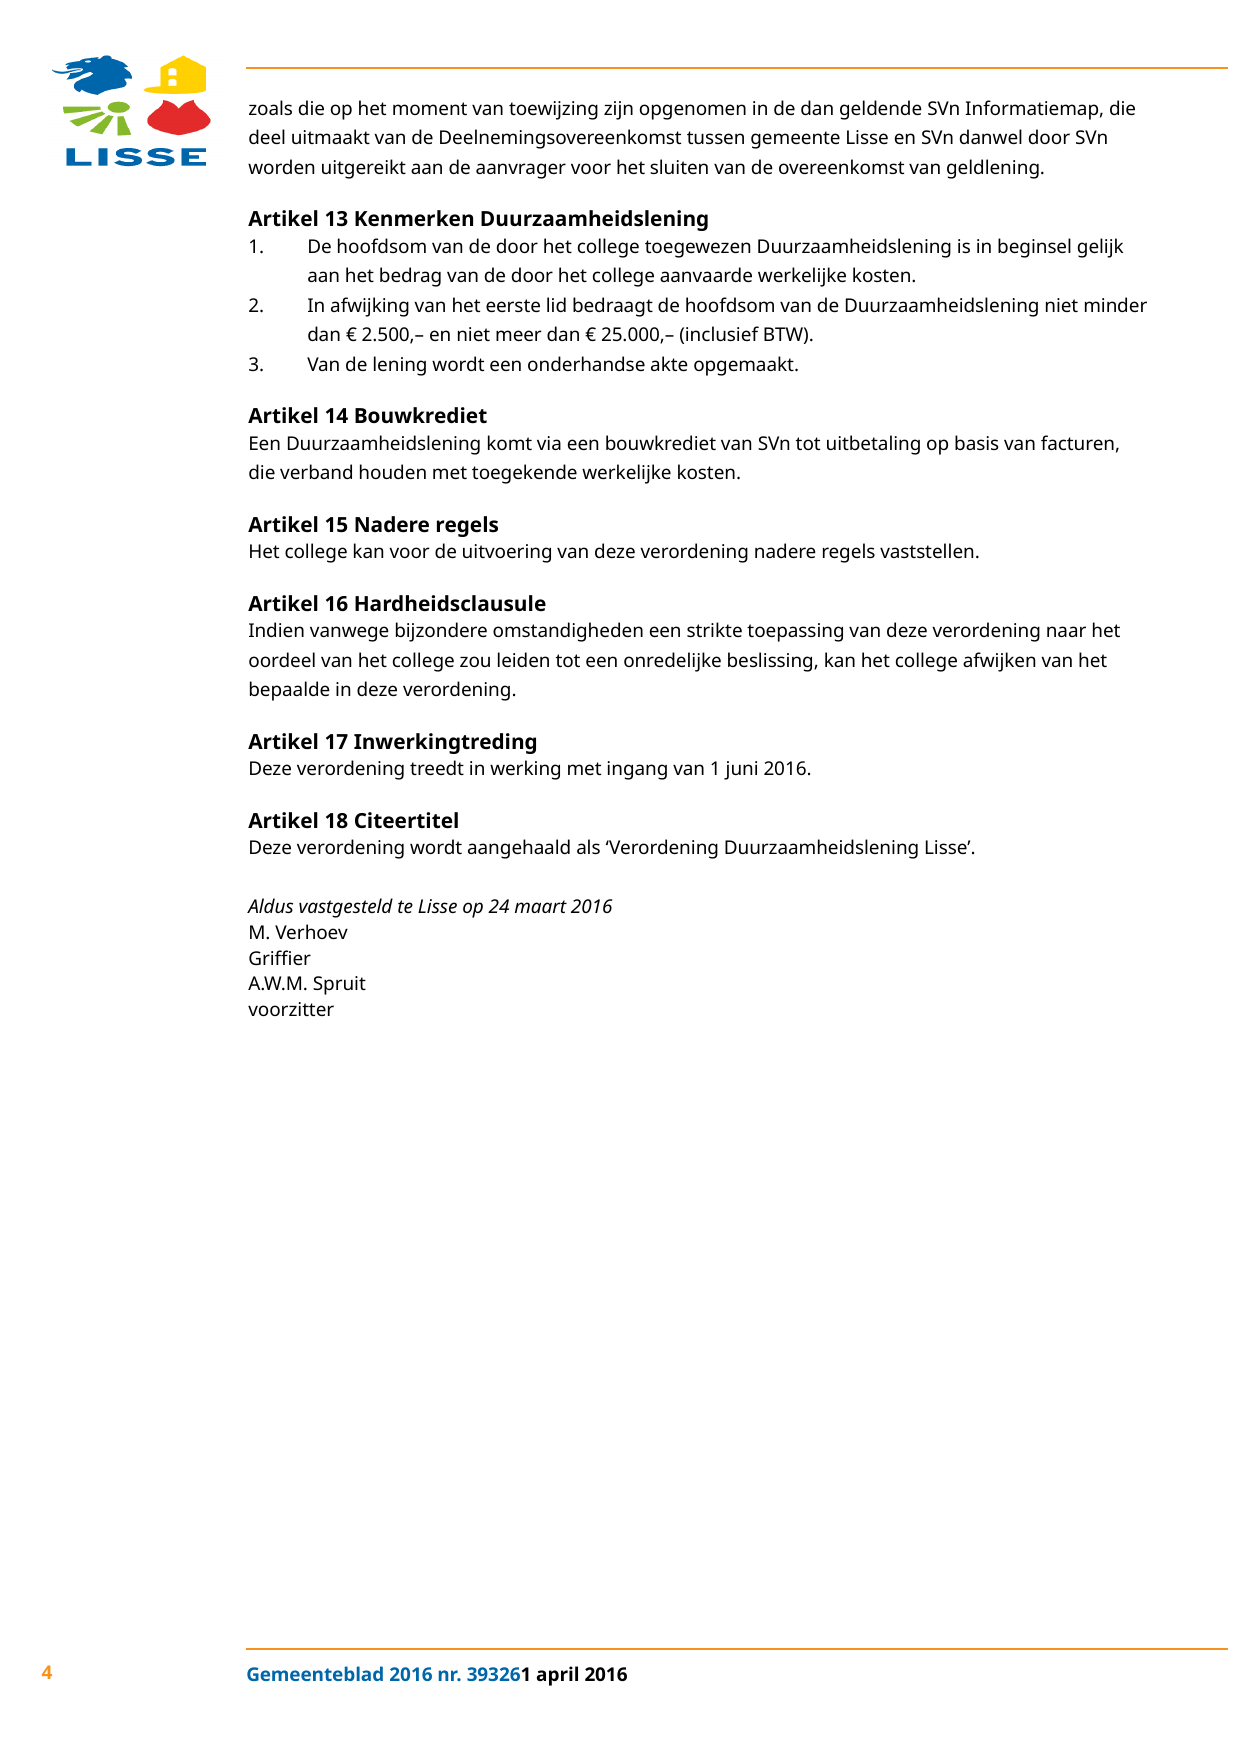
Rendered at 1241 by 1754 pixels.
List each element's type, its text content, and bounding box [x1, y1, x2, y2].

text Aldus vastgesteld te Lisse op 24 maart 2016 [248, 893, 1152, 919]
text A.W.M. Spruit [248, 971, 1152, 996]
text Deze verordening wordt aangehaald als ‘Verordening Duurzaamheidslening Lisse’. [248, 834, 1152, 860]
picture [41, 47, 231, 172]
text M. Verhoev [248, 919, 1152, 945]
text Artikel 13 Kenmerken Duurzaamheidslening [248, 204, 1152, 233]
text Artikel 18 Citeertitel [248, 806, 1152, 834]
text Een Duurzaamheidslening komt via een bouwkrediet van SVn tot uitbetaling op basis van facturen, die verband houden met toegekende werkelijke kosten. [248, 430, 1152, 485]
text voorzitter [248, 996, 1152, 1022]
list De hoofdsom van de door het college toegewezen Duurzaamheidslening is in beginsel gelijk aan het bedrag van de door het college aanvaarde werkelijke kosten. [248, 233, 1152, 288]
text Artikel 16 Hardheidsclausule [248, 589, 1152, 617]
text Het college kan voor de uitvoering van deze verordening nadere regels vaststellen. [248, 538, 1152, 564]
text Artikel 17 Inwerkingtreding [248, 727, 1152, 755]
text Artikel 15 Nadere regels [248, 510, 1152, 538]
list In afwijking van het eerste lid bedraagt de hoofdsom van de Duurzaamheidslening niet minder dan € 2.500,– en niet meer dan € 25.000,– (inclusief BTW). [248, 292, 1152, 347]
text Artikel 14 Bouwkrediet [248, 402, 1152, 430]
list Van de lening wordt een onderhandse akte opgemaakt. [248, 351, 1152, 377]
text Griffier [248, 945, 1152, 971]
text Indien vanwege bijzondere omstandigheden een strikte toepassing van deze verordening naar het oordeel van het college zou leiden tot een onredelijke beslissing, kan het college afwijken van het bepaalde in deze verordening. [248, 617, 1152, 702]
text Deze verordening treedt in werking met ingang van 1 juni 2016. [248, 755, 1152, 781]
text zoals die op het moment van toewijzing zijn opgenomen in de dan geldende SVn Informatiemap, die deel uitmaakt van de Deelnemingsovereenkomst tussen gemeente Lisse en SVn danwel door SVn worden uitgereikt aan de aanvrager voor het sluiten van de overeenkomst van geldlening. [248, 95, 1152, 180]
